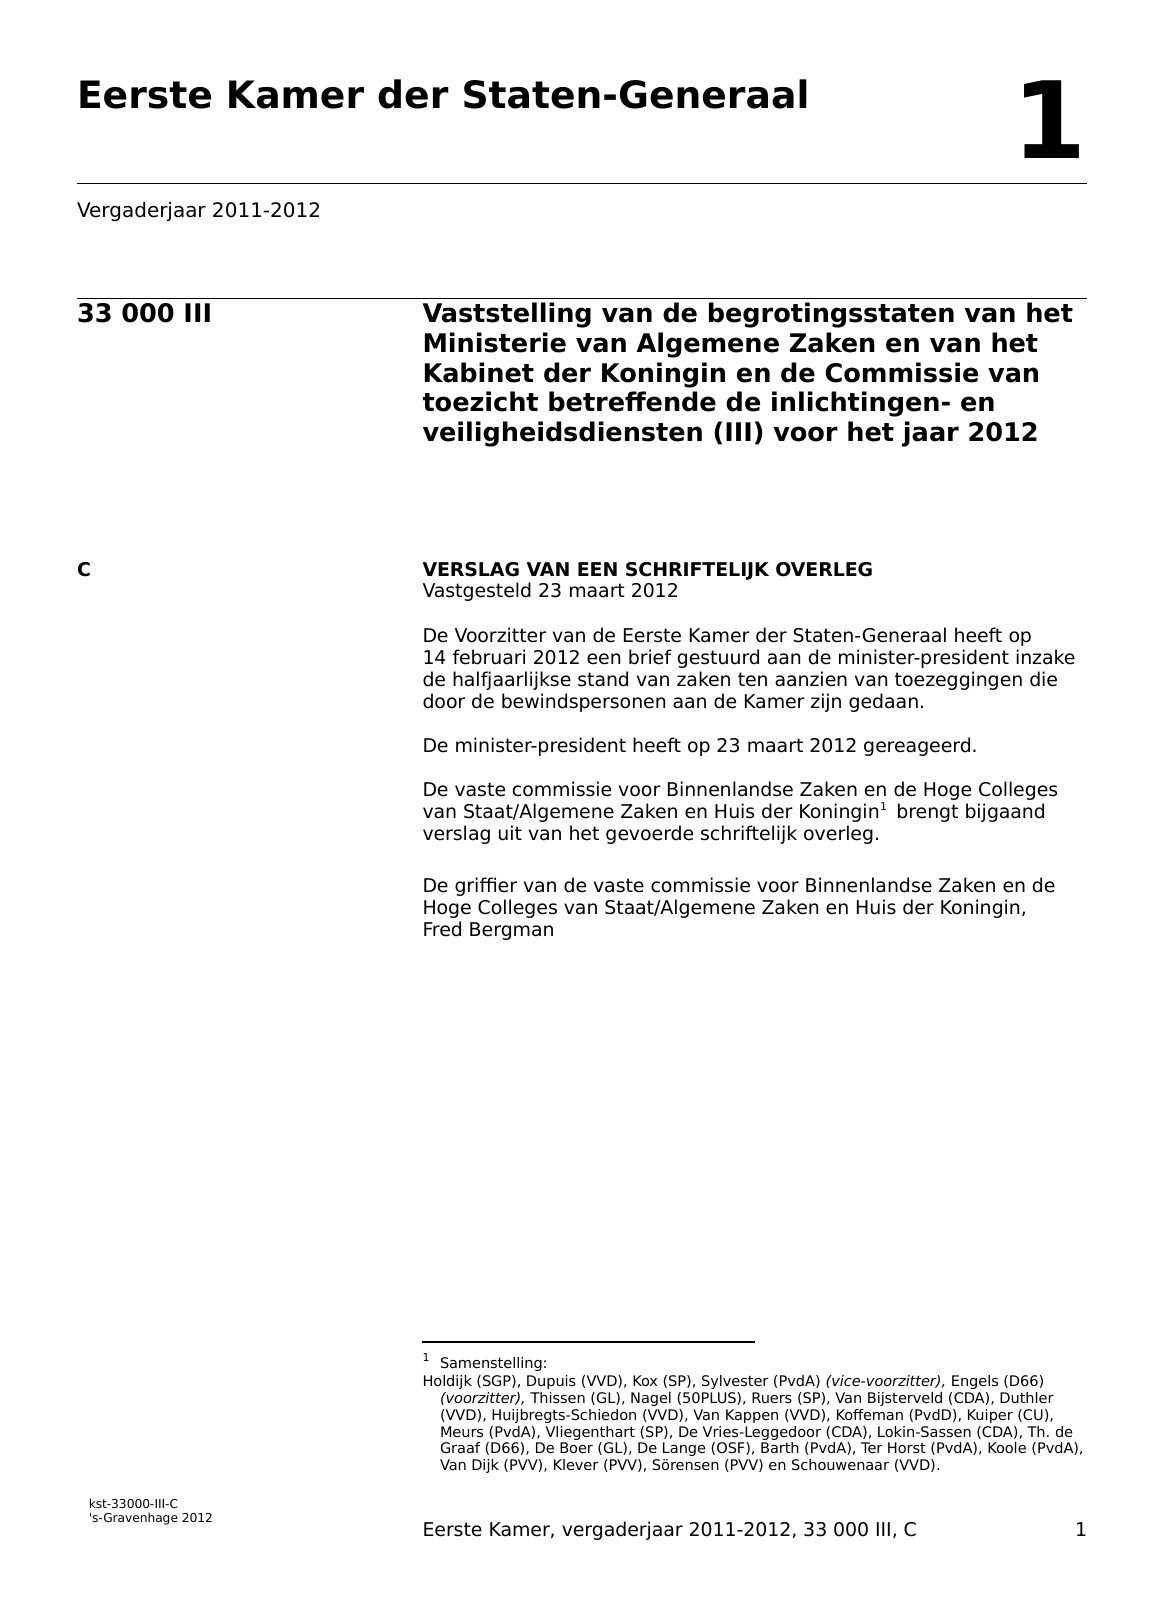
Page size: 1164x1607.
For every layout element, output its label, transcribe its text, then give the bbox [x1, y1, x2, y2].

text Holdijk (SGP), Dupuis (VVD), Kox (SP), Sylvester (PvdA) (vice-voorzitter), Engels (D66) (voorzitter), Thissen (GL), Nagel (50PLUS), Ruers (SP), Van Bijsterveld (CDA), Duthler (VVD), Huijbregts-Schiedon (VVD), Van Kappen (VVD), Koffeman (PvdD), Kuiper (CU), Meurs (PvdA), Vliegenthart (SP), De Vries-Leggedoor (CDA), Lokin-Sassen (CDA), Th. de Graaf (D66), De Boer (GL), De Lange (OSF), Barth (PvdA), Ter Horst (PvdA), Koole (PvdA), Van Dijk (PVV), Klever (PVV), Sörensen (PVV) en Schouwenaar (VVD). [422, 1373, 1087, 1474]
text Samenstelling: [422, 1351, 1087, 1373]
text De Voorzitter van de Eerste Kamer der Staten-Generaal heeft op 14 februari 2012 een brief gestuurd aan de minister-president inzake de halfjaarlijkse stand van zaken ten aanzien van toezeggingen die door de bewindspersonen aan de Kamer zijn gedaan. [422, 624, 1087, 712]
table_header Eerste Kamer der Staten-Generaal [77, 59, 886, 183]
subtitle 33 000 III Vaststelling van de begrotingsstaten van het Ministerie van Algemene Zaken en van het Kabinet der Koningin en de Commissie van toezicht betreffende de inlichtingen- en veiligheidsdiensten (III) voor het jaar 2012 [77, 299, 1087, 447]
text 's-Gravenhage 2012 [88, 1511, 323, 1525]
text De griffier van de vaste commissie voor Binnenlandse Zaken en de Hoge Colleges van Staat/Algemene Zaken en Huis der Koningin, Fred Bergman [422, 875, 1087, 941]
table_cell Vergaderjaar 2011-2012 [77, 184, 1087, 298]
text De minister-president heeft op 23 maart 2012 gereageerd. [422, 735, 1087, 757]
text Vastgesteld 23 maart 2012 [422, 580, 1087, 602]
subtitle C VERSLAG VAN EEN SCHRIFTELIJK OVERLEG [77, 558, 1087, 580]
text De vaste commissie voor Binnenlandse Zaken en de Hoge Colleges van Staat/Algemene Zaken en Huis der Koningin brengt bijgaand verslag uit van het gevoerde schriftelijk overleg. [422, 779, 1087, 845]
text kst-33000-III-C [88, 1497, 323, 1511]
table_header 1 [886, 59, 1087, 183]
